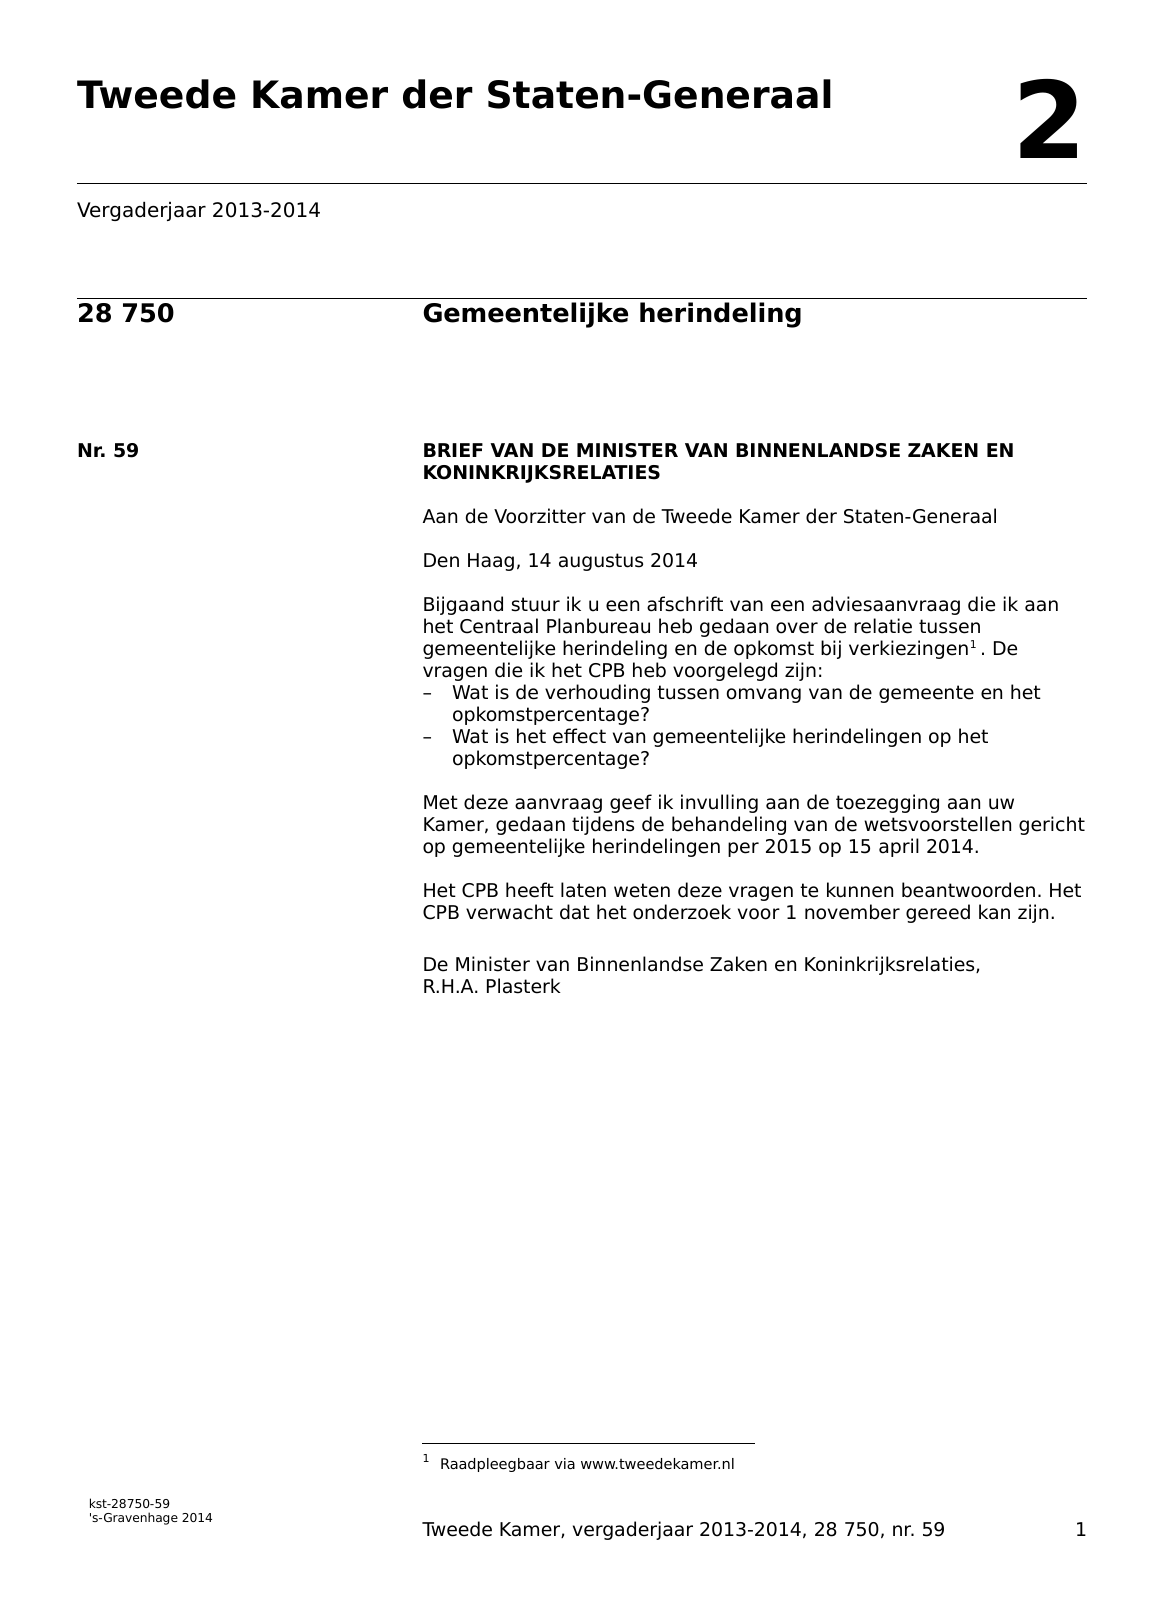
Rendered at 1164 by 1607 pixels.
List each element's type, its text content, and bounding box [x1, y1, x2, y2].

subtitle 28 750 Gemeentelijke herindeling [77, 299, 1087, 329]
text – Wat is het effect van gemeentelijke herindelingen op het opkomstpercentage? [422, 726, 1087, 770]
text Met deze aanvraag geef ik invulling aan de toezegging aan uw Kamer, gedaan tijdens de behandeling van de wetsvoorstellen gericht op gemeentelijke herindelingen per 2015 op 15 april 2014. [422, 792, 1087, 858]
text kst-28750-59 [88, 1497, 323, 1511]
text De Minister van Binnenlandse Zaken en Koninkrijksrelaties, R.H.A. Plasterk [422, 954, 1087, 998]
text Den Haag, 14 augustus 2014 [422, 550, 1087, 572]
text – Wat is de verhouding tussen omvang van de gemeente en het opkomstpercentage? [422, 682, 1087, 726]
text Aan de Voorzitter van de Tweede Kamer der Staten-Generaal [422, 506, 1087, 528]
text 's-Gravenhage 2014 [88, 1511, 323, 1525]
table_cell Vergaderjaar 2013-2014 [77, 184, 1087, 298]
table_header 2 [886, 59, 1087, 183]
text Bijgaand stuur ik u een afschrift van een adviesaanvraag die ik aan het Centraal Planbureau heb gedaan over de relatie tussen gemeentelijke herindeling en de opkomst bij verkiezingen. De vragen die ik het CPB heb voorgelegd zijn: [422, 594, 1087, 682]
text Het CPB heeft laten weten deze vragen te kunnen beantwoorden. Het CPB verwacht dat het onderzoek voor 1 november gereed kan zijn. [422, 880, 1087, 924]
table_header Tweede Kamer der Staten-Generaal [77, 59, 886, 183]
text Raadpleegbaar via www.tweedekamer.nl [422, 1452, 1087, 1474]
subtitle Nr. 59 BRIEF VAN DE MINISTER VAN BINNENLANDSE ZAKEN EN KONINKRIJKSRELATIES [77, 440, 1087, 484]
